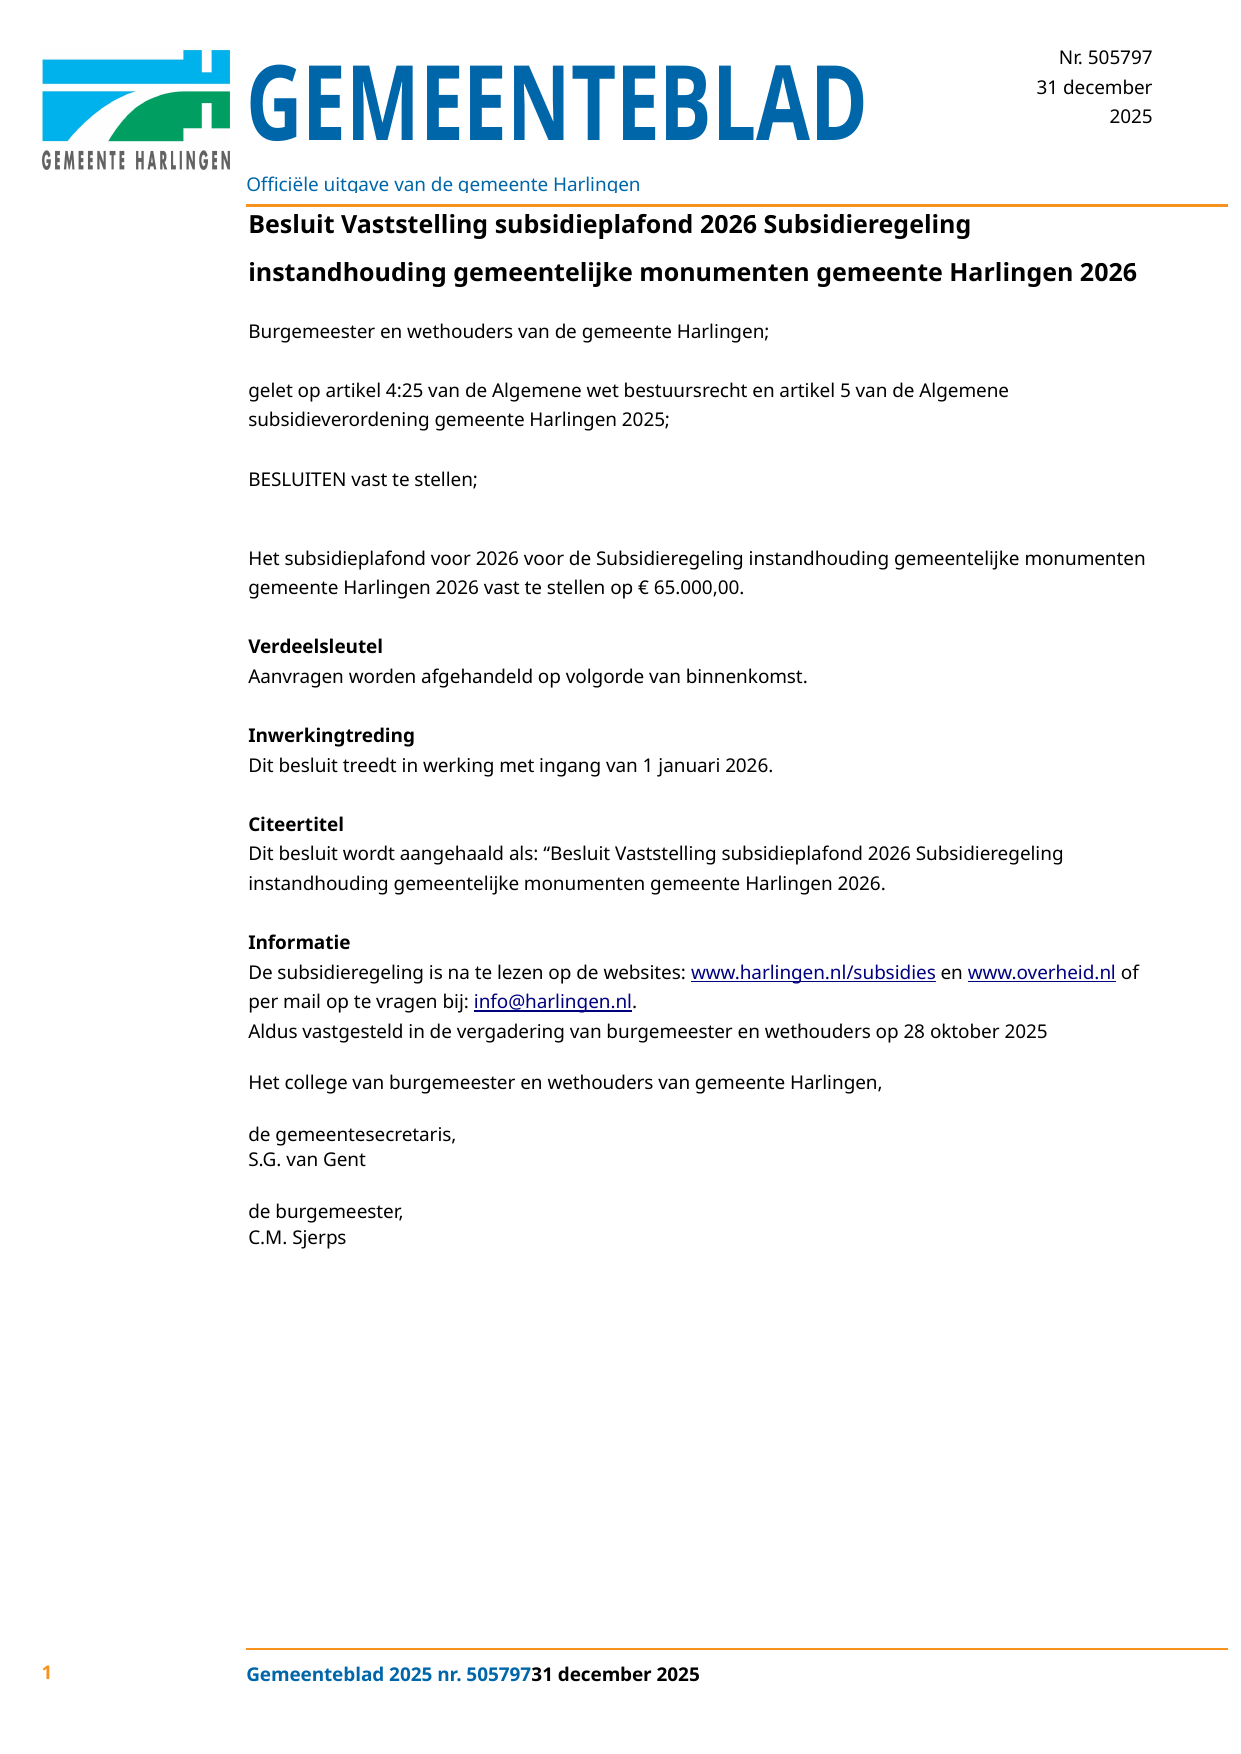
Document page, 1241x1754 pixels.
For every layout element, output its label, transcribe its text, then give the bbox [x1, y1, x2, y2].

text Verdeelsleutel [248, 633, 1152, 659]
text Aldus vastgesteld in de vergadering van burgemeester en wethouders op 28 oktober 2025 [248, 1018, 1152, 1044]
text Dit besluit wordt aangehaald als: “Besluit Vaststelling subsidieplafond 2026 Subsidieregeling instandhouding gemeentelijke monumenten gemeente Harlingen 2026. [248, 841, 1152, 896]
text Citeertitel [248, 811, 1152, 837]
text Dit besluit treedt in werking met ingang van 1 januari 2026. [248, 752, 1152, 777]
text de gemeentesecretaris, [248, 1121, 1152, 1147]
text BESLUITEN vast te stellen; [248, 466, 1152, 492]
text S.G. van Gent [248, 1147, 1152, 1172]
text de burgemeester, [248, 1198, 1152, 1224]
text Burgemeester en wethouders van de gemeente Harlingen; [248, 318, 1152, 344]
text Aanvragen worden afgehandeld op volgorde van binnenkomst. [248, 663, 1152, 689]
text C.M. Sjerps [248, 1224, 1152, 1249]
text Het college van burgemeester en wethouders van gemeente Harlingen, [248, 1069, 1152, 1095]
text Besluit Vaststelling subsidieplafond 2026 Subsidieregeling instandhouding gemeentelijke monumenten gemeente Harlingen 2026 [248, 207, 1152, 288]
picture [41, 47, 231, 172]
text Informatie [248, 929, 1152, 955]
text De subsidieregeling is na te lezen op de websites: www.harlingen.nl/subsidies en www.overheid.nl of per mail op te vragen bij: info@harlingen.nl. [248, 959, 1152, 1014]
text Inwerkingtreding [248, 722, 1152, 748]
text gelet op artikel 4:25 van de Algemene wet bestuursrecht en artikel 5 van de Algemene subsidieverordening gemeente Harlingen 2025; [248, 377, 1152, 432]
text Het subsidieplafond voor 2026 voor de Subsidieregeling instandhouding gemeentelijke monumenten gemeente Harlingen 2026 vast te stellen op € 65.000,00. [248, 545, 1152, 600]
